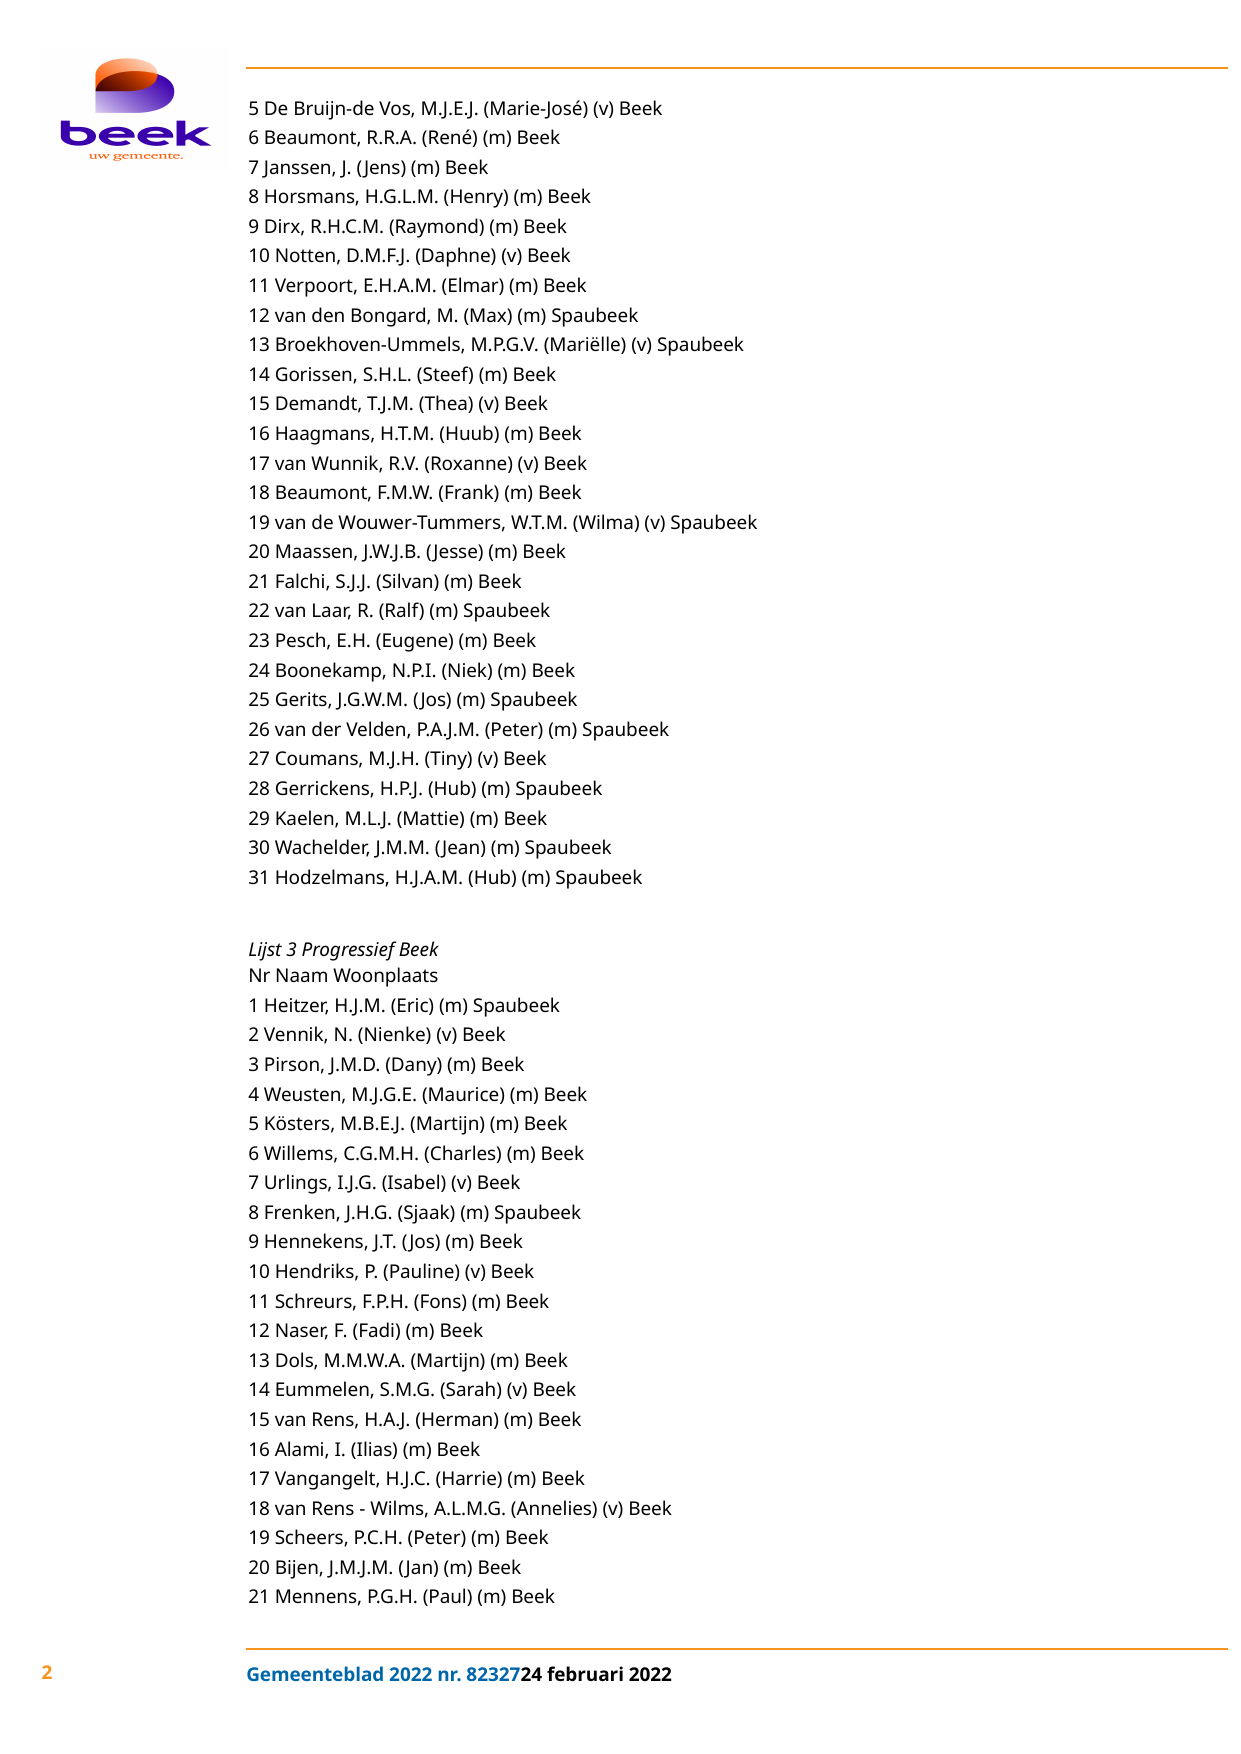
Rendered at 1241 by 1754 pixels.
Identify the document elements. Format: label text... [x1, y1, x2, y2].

text 1 Heitzer, H.J.M. (Eric) (m) Spaubeek [248, 992, 1152, 1018]
text 17 van Wunnik, R.V. (Roxanne) (v) Beek [248, 450, 1152, 476]
text 8 Frenken, J.H.G. (Sjaak) (m) Spaubeek [248, 1199, 1152, 1225]
text 15 Demandt, T.J.M. (Thea) (v) Beek [248, 391, 1152, 416]
text 10 Hendriks, P. (Pauline) (v) Beek [248, 1258, 1152, 1284]
text 16 Alami, I. (Ilias) (m) Beek [248, 1436, 1152, 1461]
text 14 Gorissen, S.H.L. (Steef) (m) Beek [248, 361, 1152, 387]
text 5 Kösters, M.B.E.J. (Martijn) (m) Beek [248, 1110, 1152, 1136]
text 20 Maassen, J.W.J.B. (Jesse) (m) Beek [248, 538, 1152, 564]
text 13 Broekhoven-Ummels, M.P.G.V. (Mariëlle) (v) Spaubeek [248, 331, 1152, 357]
text 29 Kaelen, M.L.J. (Mattie) (m) Beek [248, 805, 1152, 831]
text 2 Vennik, N. (Nienke) (v) Beek [248, 1022, 1152, 1047]
text 31 Hodzelmans, H.J.A.M. (Hub) (m) Spaubeek [248, 864, 1152, 890]
text 21 Mennens, P.G.H. (Paul) (m) Beek [248, 1584, 1152, 1609]
text 6 Beaumont, R.R.A. (René) (m) Beek [248, 124, 1152, 150]
picture [41, 47, 231, 172]
text 12 Naser, F. (Fadi) (m) Beek [248, 1317, 1152, 1343]
text 27 Coumans, M.J.H. (Tiny) (v) Beek [248, 746, 1152, 771]
text 14 Eummelen, S.M.G. (Sarah) (v) Beek [248, 1377, 1152, 1402]
text 15 van Rens, H.A.J. (Herman) (m) Beek [248, 1406, 1152, 1432]
text 18 Beaumont, F.M.W. (Frank) (m) Beek [248, 479, 1152, 505]
text Lijst 3 Progressief Beek [248, 937, 1152, 962]
text 11 Verpoort, E.H.A.M. (Elmar) (m) Beek [248, 272, 1152, 298]
text 25 Gerits, J.G.W.M. (Jos) (m) Spaubeek [248, 686, 1152, 712]
text 4 Weusten, M.J.G.E. (Maurice) (m) Beek [248, 1081, 1152, 1106]
text Nr Naam Woonplaats [248, 962, 1152, 988]
text 17 Vangangelt, H.J.C. (Harrie) (m) Beek [248, 1465, 1152, 1491]
text 11 Schreurs, F.P.H. (Fons) (m) Beek [248, 1288, 1152, 1313]
text 23 Pesch, E.H. (Eugene) (m) Beek [248, 627, 1152, 653]
text 28 Gerrickens, H.P.J. (Hub) (m) Spaubeek [248, 775, 1152, 801]
text 19 Scheers, P.C.H. (Peter) (m) Beek [248, 1524, 1152, 1550]
text 19 van de Wouwer-Tummers, W.T.M. (Wilma) (v) Spaubeek [248, 509, 1152, 535]
text 13 Dols, M.M.W.A. (Martijn) (m) Beek [248, 1347, 1152, 1373]
text 22 van Laar, R. (Ralf) (m) Spaubeek [248, 598, 1152, 623]
text 12 van den Bongard, M. (Max) (m) Spaubeek [248, 302, 1152, 328]
text 30 Wachelder, J.M.M. (Jean) (m) Spaubeek [248, 834, 1152, 860]
text 20 Bijen, J.M.J.M. (Jan) (m) Beek [248, 1554, 1152, 1580]
text 7 Janssen, J. (Jens) (m) Beek [248, 154, 1152, 180]
text 26 van der Velden, P.A.J.M. (Peter) (m) Spaubeek [248, 716, 1152, 742]
text 3 Pirson, J.M.D. (Dany) (m) Beek [248, 1051, 1152, 1077]
text 7 Urlings, I.J.G. (Isabel) (v) Beek [248, 1169, 1152, 1195]
text 18 van Rens - Wilms, A.L.M.G. (Annelies) (v) Beek [248, 1495, 1152, 1521]
text 16 Haagmans, H.T.M. (Huub) (m) Beek [248, 420, 1152, 446]
text 10 Notten, D.M.F.J. (Daphne) (v) Beek [248, 243, 1152, 268]
text 5 De Bruijn-de Vos, M.J.E.J. (Marie-José) (v) Beek [248, 95, 1152, 121]
text 6 Willems, C.G.M.H. (Charles) (m) Beek [248, 1140, 1152, 1166]
text 9 Hennekens, J.T. (Jos) (m) Beek [248, 1229, 1152, 1254]
text 8 Horsmans, H.G.L.M. (Henry) (m) Beek [248, 183, 1152, 209]
text 24 Boonekamp, N.P.I. (Niek) (m) Beek [248, 657, 1152, 683]
text 9 Dirx, R.H.C.M. (Raymond) (m) Beek [248, 213, 1152, 239]
text 21 Falchi, S.J.J. (Silvan) (m) Beek [248, 568, 1152, 594]
